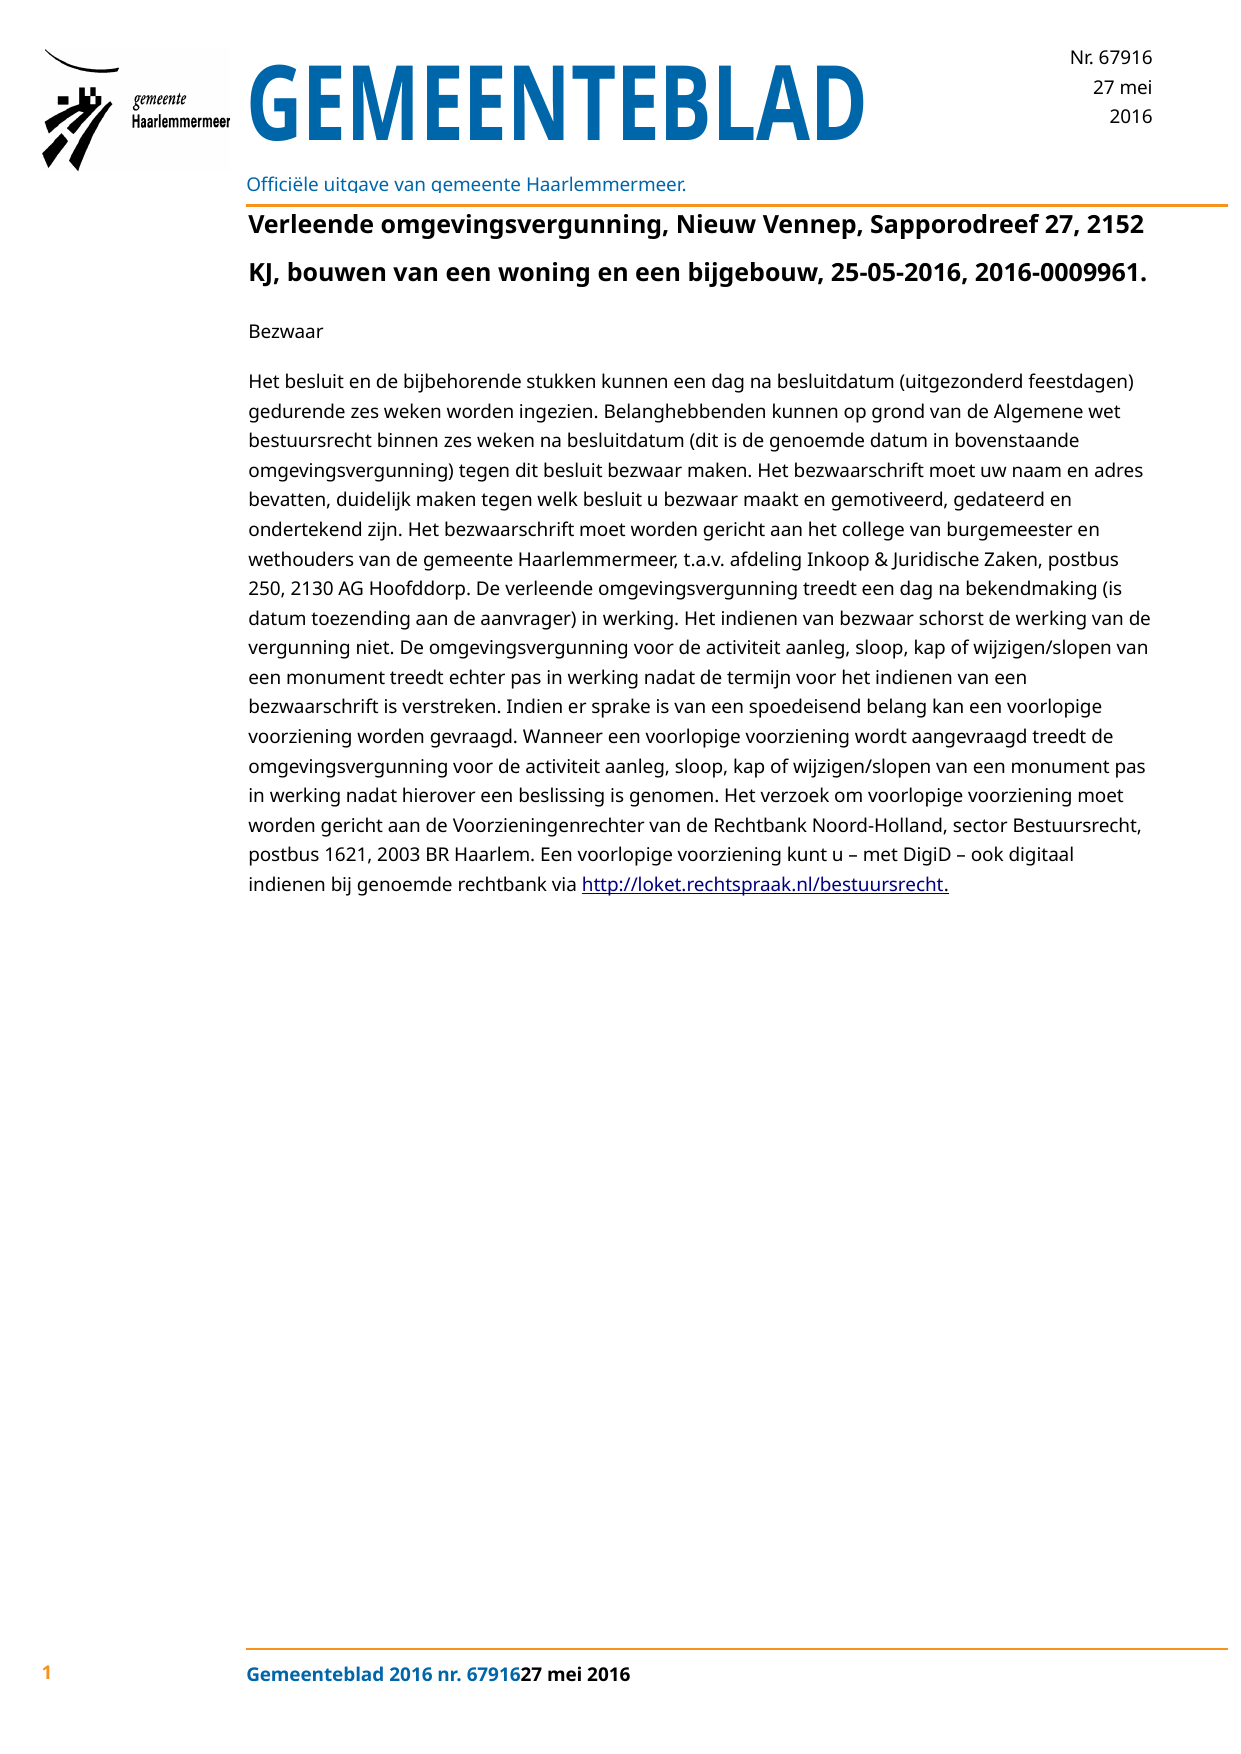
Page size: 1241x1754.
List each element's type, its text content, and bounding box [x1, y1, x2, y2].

text Verleende omgevingsvergunning, Nieuw Vennep, Sapporodreef 27, 2152 KJ, bouwen van een woning en een bijgebouw, 25-05-2016, 2016-0009961. [248, 207, 1152, 288]
text Bezwaar [248, 318, 1152, 344]
text Het besluit en de bijbehorende stukken kunnen een dag na besluitdatum (uitgezonderd feestdagen) gedurende zes weken worden ingezien. Belanghebbenden kunnen op grond van de Algemene wet bestuursrecht binnen zes weken na besluitdatum (dit is de genoemde datum in bovenstaande omgevingsvergunning) tegen dit besluit bezwaar maken. Het bezwaarschrift moet uw naam en adres bevatten, duidelijk maken tegen welk besluit u bezwaar maakt en gemotiveerd, gedateerd en ondertekend zijn. Het bezwaarschrift moet worden gericht aan het college van burgemeester en wethouders van de gemeente Haarlemmermeer, t.a.v. afdeling Inkoop & Juridische Zaken, postbus 250, 2130 AG Hoofddorp. De verleende omgevingsvergunning treedt een dag na bekendmaking (is datum toezending aan de aanvrager) in werking. Het indienen van bezwaar schorst de werking van de vergunning niet. De omgevingsvergunning voor de activiteit aanleg, sloop, kap of wijzigen/slopen van een monument treedt echter pas in werking nadat de termijn voor het indienen van een bezwaarschrift is verstreken. Indien er sprake is van een spoedeisend belang kan een voorlopige voorziening worden gevraagd. Wanneer een voorlopige voorziening wordt aangevraagd treedt de omgevingsvergunning voor de activiteit aanleg, sloop, kap of wijzigen/slopen van een monument pas in werking nadat hierover een beslissing is genomen. Het verzoek om voorlopige voorziening moet worden gericht aan de Voorzieningenrechter van de Rechtbank Noord-Holland, sector Bestuursrecht, postbus 1621, 2003 BR Haarlem. Een voorlopige voorziening kunt u – met DigiD – ook digitaal indienen bij genoemde rechtbank via http://loket.rechtspraak.nl/bestuursrecht. [248, 368, 1152, 897]
picture [41, 47, 231, 172]
